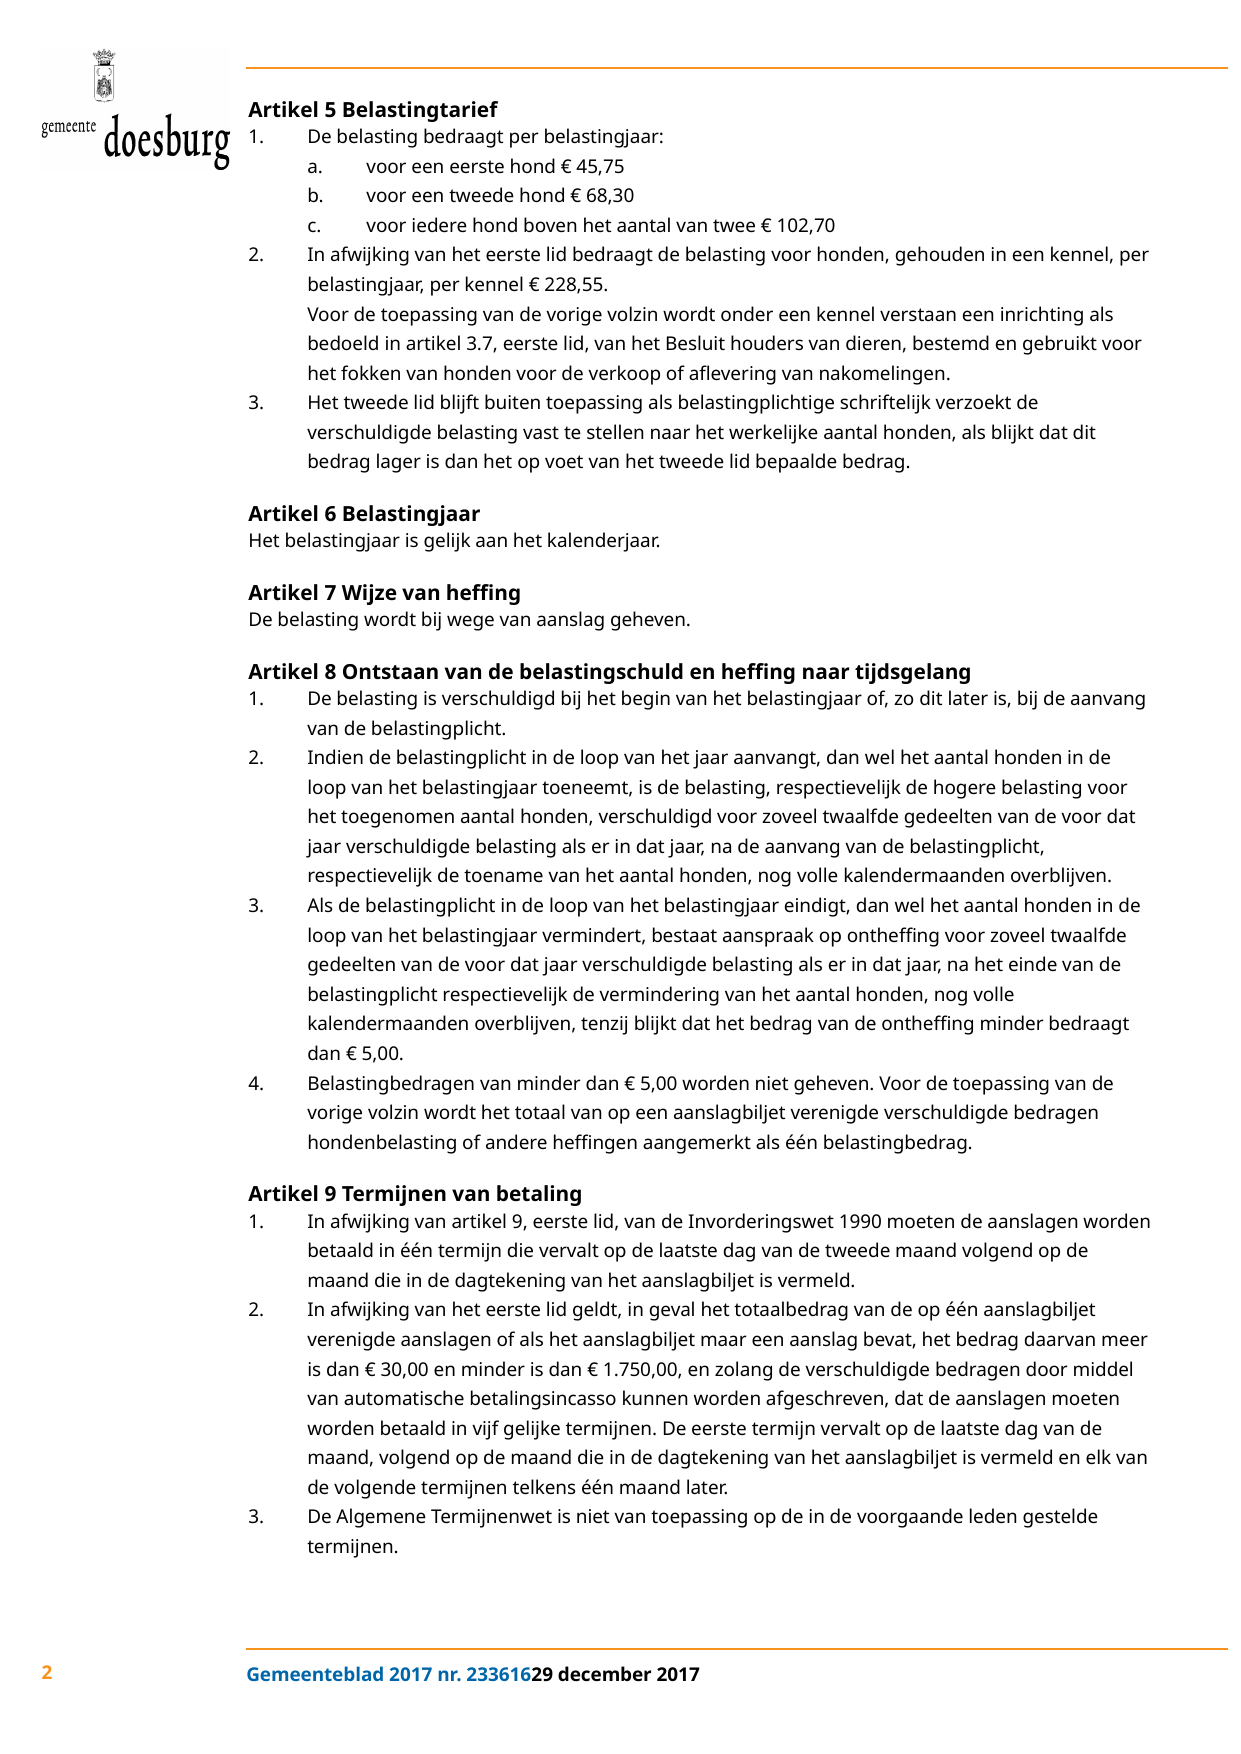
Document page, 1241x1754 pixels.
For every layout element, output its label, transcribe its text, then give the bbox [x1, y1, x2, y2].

list Indien de belastingplicht in de loop van het jaar aanvangt, dan wel het aantal honden in de loop van het belastingjaar toeneemt, is de belasting, respectievelijk de hogere belasting voor het toegenomen aantal honden, verschuldigd voor zoveel twaalfde gedeelten van de voor dat jaar verschuldigde belasting als er in dat jaar, na de aanvang van de belastingplicht, respectievelijk de toename van het aantal honden, nog volle kalendermaanden overblijven. [248, 744, 1152, 888]
list In afwijking van het eerste lid bedraagt de belasting voor honden, gehouden in een kennel, per belastingjaar, per kennel € 228,55. [248, 242, 1152, 297]
list In afwijking van artikel 9, eerste lid, van de Invorderingswet 1990 moeten de aanslagen worden betaald in één termijn die vervalt op de laatste dag van de tweede maand volgend op de maand die in de dagtekening van het aanslagbiljet is vermeld. [248, 1208, 1152, 1293]
list Voor de toepassing van de vorige volzin wordt onder een kennel verstaan een inrichting als bedoeld in artikel 3.7, eerste lid, van het Besluit houders van dieren, bestemd en gebruikt voor het fokken van honden voor de verkoop of aflevering van nakomelingen. [248, 301, 1152, 386]
picture [41, 47, 231, 172]
text Artikel 5 Belastingtarief [248, 95, 1152, 123]
list De Algemene Termijnenwet is niet van toepassing op de in de voorgaande leden gestelde termijnen. [248, 1504, 1152, 1559]
text Het belastingjaar is gelijk aan het kalenderjaar. [248, 527, 1152, 553]
text De belasting wordt bij wege van aanslag geheven. [248, 606, 1152, 632]
list Als de belastingplicht in de loop van het belastingjaar eindigt, dan wel het aantal honden in de loop van het belastingjaar vermindert, bestaat aanspraak op ontheffing voor zoveel twaalfde gedeelten van de voor dat jaar verschuldigde belasting als er in dat jaar, na het einde van de belastingplicht respectievelijk de vermindering van het aantal honden, nog volle kalendermaanden overblijven, tenzij blijkt dat het bedrag van de ontheffing minder bedraagt dan € 5,00. [248, 892, 1152, 1066]
list Het tweede lid blijft buiten toepassing als belastingplichtige schriftelijk verzoekt de verschuldigde belasting vast te stellen naar het werkelijke aantal honden, als blijkt dat dit bedrag lager is dan het op voet van het tweede lid bepaalde bedrag. [248, 389, 1152, 474]
text Artikel 9 Termijnen van betaling [248, 1179, 1152, 1208]
list Belastingbedragen van minder dan € 5,00 worden niet geheven. Voor de toepassing van de vorige volzin wordt het totaal van op een aanslagbiljet verenigde verschuldigde bedragen hondenbelasting of andere heffingen aangemerkt als één belastingbedrag. [248, 1070, 1152, 1155]
list voor een eerste hond € 45,75 [307, 153, 1152, 178]
list De belasting is verschuldigd bij het begin van het belastingjaar of, zo dit later is, bij de aanvang van de belastingplicht. [248, 685, 1152, 741]
list voor iedere hond boven het aantal van twee € 102,70 [307, 212, 1152, 238]
list In afwijking van het eerste lid geldt, in geval het totaalbedrag van de op één aanslagbiljet verenigde aanslagen of als het aanslagbiljet maar een aanslag bevat, het bedrag daarvan meer is dan € 30,00 en minder is dan € 1.750,00, en zolang de verschuldigde bedragen door middel van automatische betalingsincasso kunnen worden afgeschreven, dat de aanslagen moeten worden betaald in vijf gelijke termijnen. De eerste termijn vervalt op de laatste dag van de maand, volgend op de maand die in de dagtekening van het aanslagbiljet is vermeld en elk van de volgende termijnen telkens één maand later. [248, 1297, 1152, 1500]
text Artikel 7 Wijze van heffing [248, 578, 1152, 606]
list voor een tweede hond € 68,30 [307, 182, 1152, 208]
text Artikel 6 Belastingjaar [248, 499, 1152, 527]
text Artikel 8 Ontstaan van de belastingschuld en heffing naar tijdsgelang [248, 657, 1152, 685]
list De belasting bedraagt per belastingjaar: [248, 123, 1152, 149]
